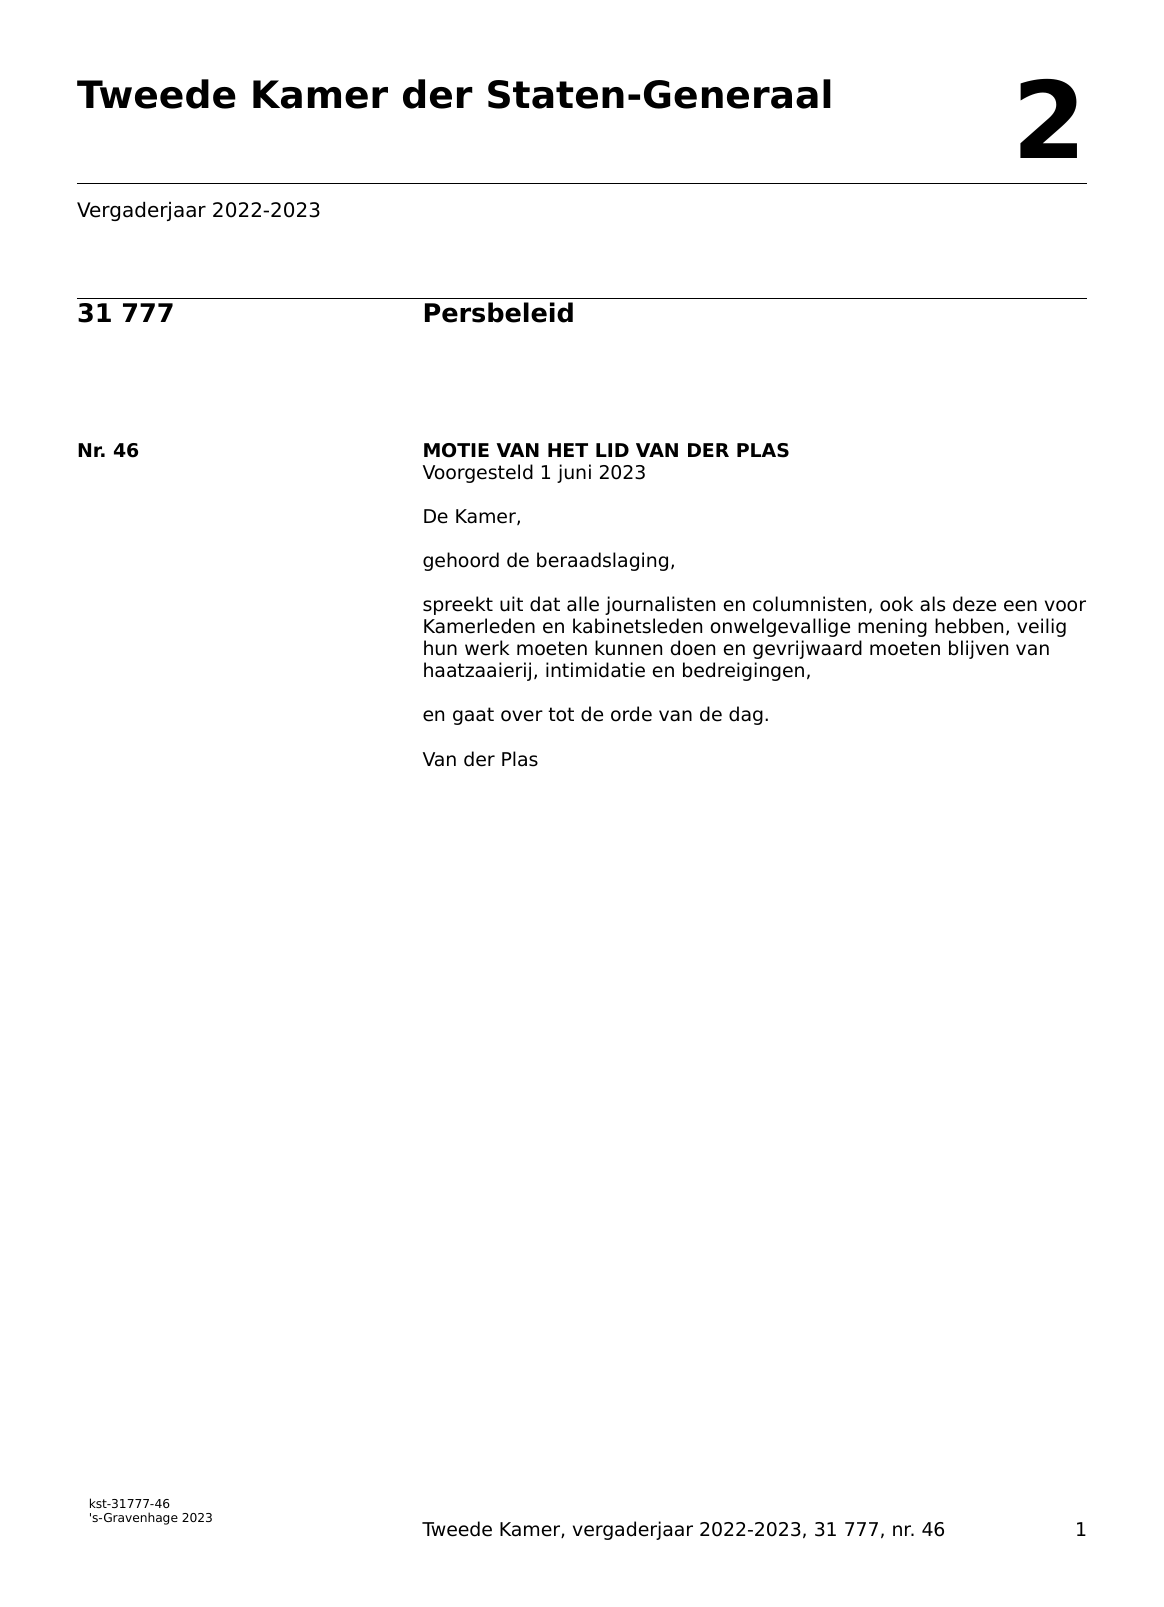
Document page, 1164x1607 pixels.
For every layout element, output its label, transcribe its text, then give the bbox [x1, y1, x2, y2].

text Van der Plas [422, 748, 1087, 770]
text kst-31777-46 [88, 1497, 323, 1511]
text 's-Gravenhage 2023 [88, 1511, 323, 1525]
text spreekt uit dat alle journalisten en columnisten, ook als deze een voor Kamerleden en kabinetsleden onwelgevallige mening hebben, veilig hun werk moeten kunnen doen en gevrijwaard moeten blijven van haatzaaierij, intimidatie en bedreigingen, [422, 594, 1087, 682]
table_header Tweede Kamer der Staten-Generaal [77, 59, 886, 183]
text De Kamer, [422, 506, 1087, 528]
subtitle 31 777 Persbeleid [77, 299, 1087, 329]
table_cell Vergaderjaar 2022-2023 [77, 184, 1087, 298]
text gehoord de beraadslaging, [422, 550, 1087, 572]
text Voorgesteld 1 juni 2023 [422, 462, 1087, 484]
text en gaat over tot de orde van de dag. [422, 704, 1087, 726]
table_header 2 [886, 59, 1087, 183]
subtitle Nr. 46 MOTIE VAN HET LID VAN DER PLAS [77, 440, 1087, 462]
